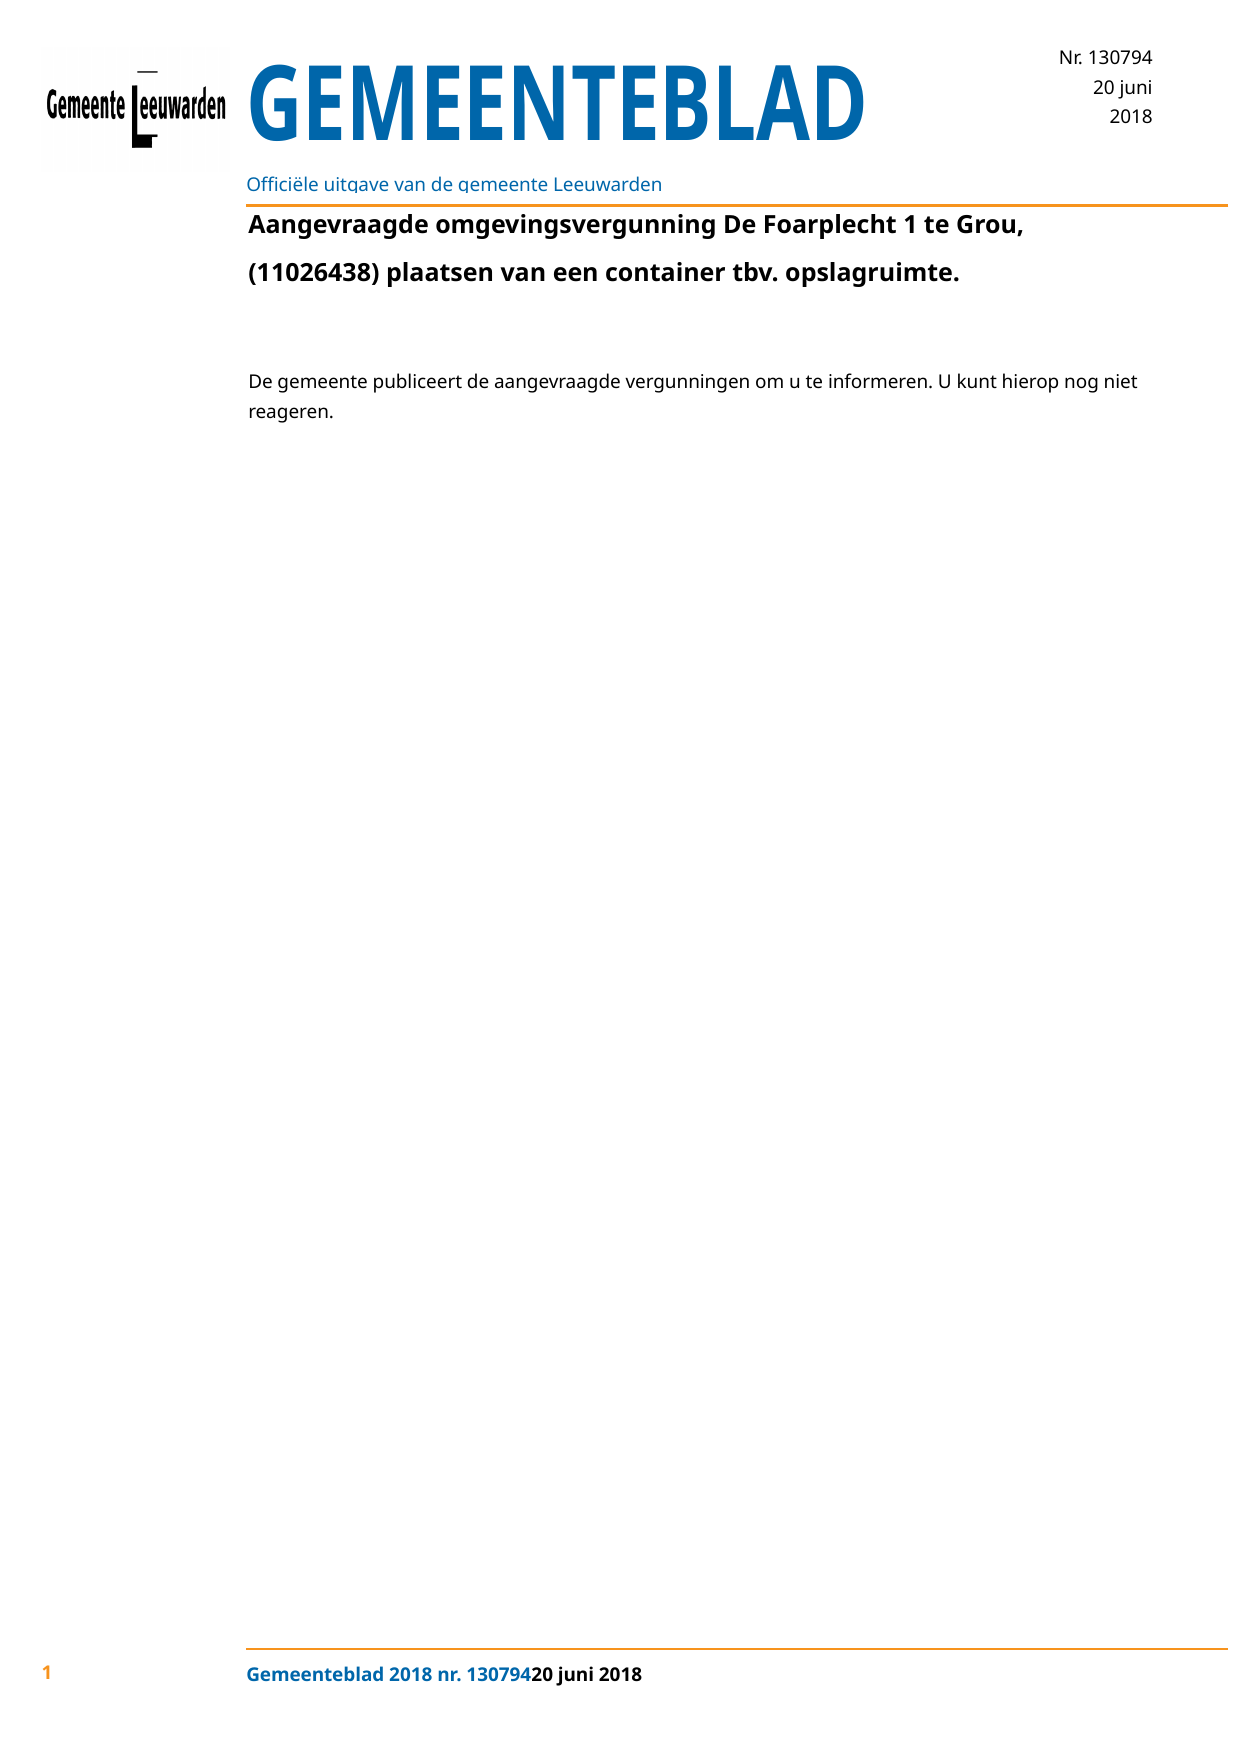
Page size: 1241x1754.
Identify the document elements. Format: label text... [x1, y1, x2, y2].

picture [41, 47, 231, 172]
text De gemeente publiceert de aangevraagde vergunningen om u te informeren. U kunt hierop nog niet reageren. [248, 368, 1152, 424]
text Aangevraagde omgevingsvergunning De Foarplecht 1 te Grou, (11026438) plaatsen van een container tbv. opslagruimte. [248, 207, 1152, 288]
